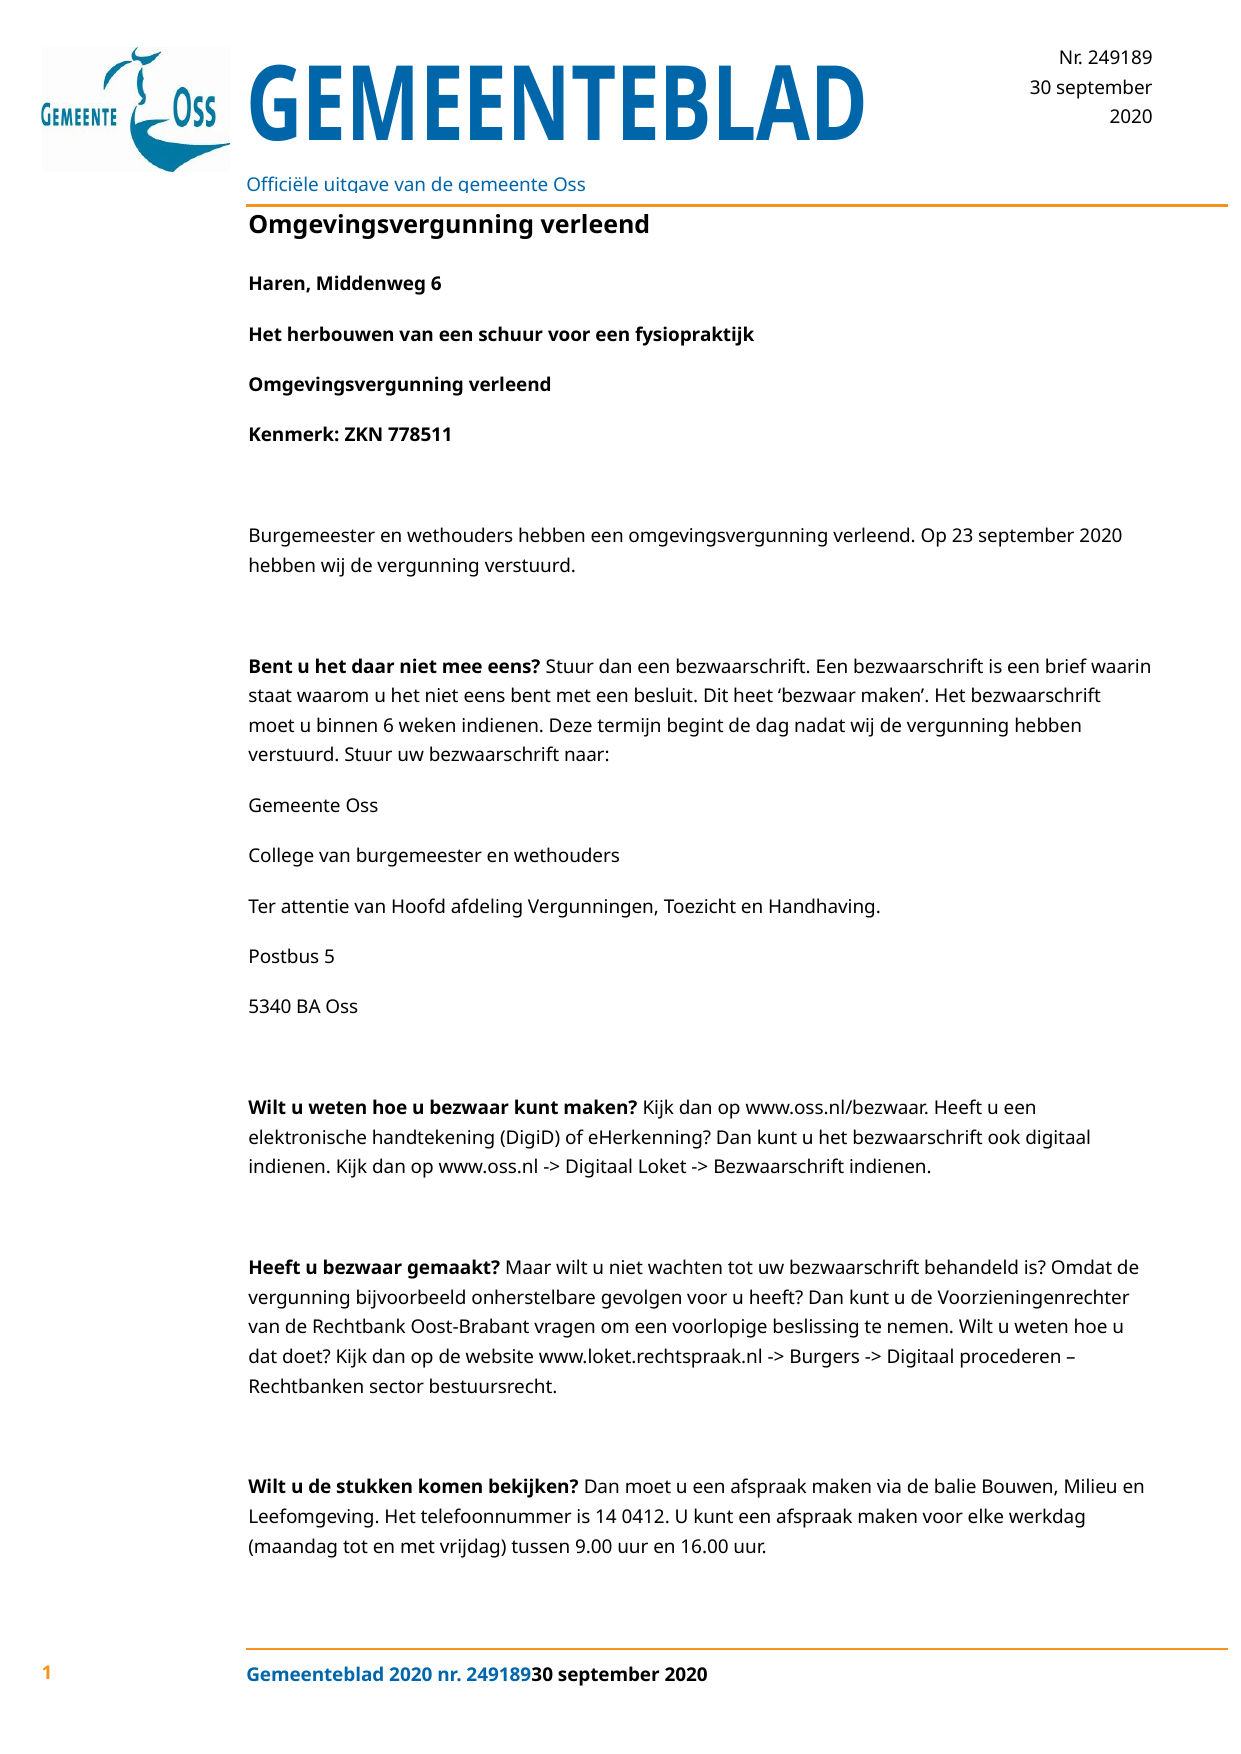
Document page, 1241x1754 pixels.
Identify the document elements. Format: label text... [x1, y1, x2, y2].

text Haren, Middenweg 6 [248, 270, 1152, 296]
text Postbus 5 [248, 943, 1152, 969]
text Wilt u weten hoe u bezwaar kunt maken? Kijk dan op www.oss.nl/bezwaar. Heeft u een elektronische handtekening (DigiD) of eHerkenning? Dan kunt u het bezwaarschrift ook digitaal indienen. Kijk dan op www.oss.nl -> Digitaal Loket -> Bezwaarschrift indienen. [248, 1094, 1152, 1179]
picture [41, 47, 231, 172]
text College van burgemeester en wethouders [248, 842, 1152, 868]
text Omgevingsvergunning verleend [248, 207, 1152, 241]
text Bent u het daar niet mee eens? Stuur dan een bezwaarschrift. Een bezwaarschrift is een brief waarin staat waarom u het niet eens bent met een besluit. Dit heet ‘bezwaar maken’. Het bezwaarschrift moet u binnen 6 weken indienen. Deze termijn begint de dag nadat wij de vergunning hebben verstuurd. Stuur uw bezwaarschrift naar: [248, 653, 1152, 767]
text Ter attentie van Hoofd afdeling Vergunningen, Toezicht en Handhaving. [248, 893, 1152, 918]
text Omgevingsvergunning verleend [248, 371, 1152, 397]
text Wilt u de stukken komen bekijken? Dan moet u een afspraak maken via de balie Bouwen, Milieu en Leefomgeving. Het telefoonnummer is 14 0412. U kunt een afspraak maken voor elke werkdag (maandag tot en met vrijdag) tussen 9.00 uur en 16.00 uur. [248, 1474, 1152, 1558]
text Heeft u bezwaar gemaakt? Maar wilt u niet wachten tot uw bezwaarschrift behandeld is? Omdat de vergunning bijvoorbeeld onherstelbare gevolgen voor u heeft? Dan kunt u de Voorzieningenrechter van de Rechtbank Oost-Brabant vragen om een voorlopige beslissing te nemen. Wilt u weten hoe u dat doet? Kijk dan op de website www.loket.rechtspraak.nl -> Burgers -> Digitaal procederen – Rechtbanken sector bestuursrecht. [248, 1254, 1152, 1398]
text Burgemeester en wethouders hebben een omgevingsvergunning verleend. Op 23 september 2020 hebben wij de vergunning verstuurd. [248, 522, 1152, 578]
text Kenmerk: ZKN 778511 [248, 422, 1152, 447]
text Het herbouwen van een schuur voor een fysiopraktijk [248, 321, 1152, 346]
text 5340 BA Oss [248, 994, 1152, 1019]
text Gemeente Oss [248, 792, 1152, 818]
